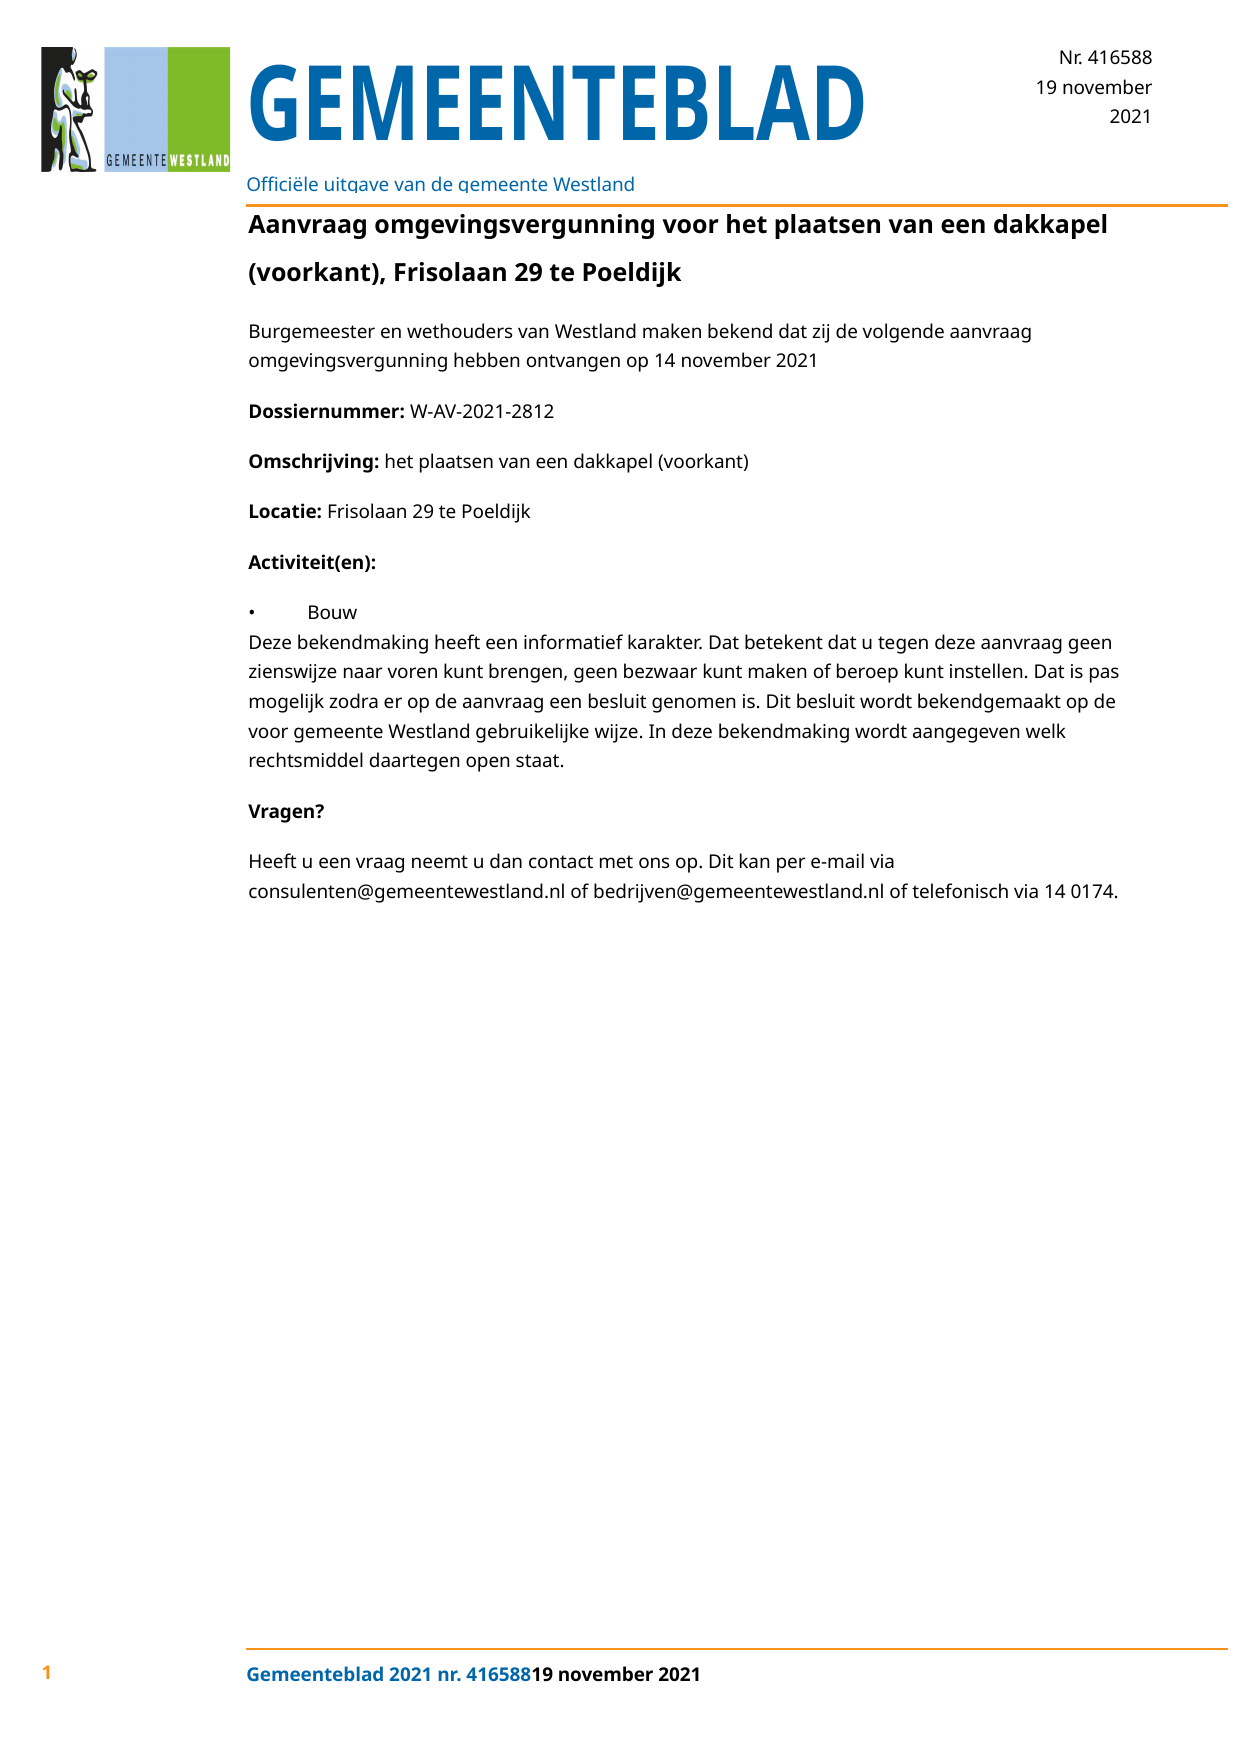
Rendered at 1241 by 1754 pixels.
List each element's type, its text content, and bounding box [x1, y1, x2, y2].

text Heeft u een vraag neemt u dan contact met ons op. Dit kan per e-mail via consulenten@gemeentewestland.nl of bedrijven@gemeentewestland.nl of telefonisch via 14 0174. [248, 848, 1152, 904]
text Deze bekendmaking heeft een informatief karakter. Dat betekent dat u tegen deze aanvraag geen zienswijze naar voren kunt brengen, geen bezwaar kunt maken of beroep kunt instellen. Dat is pas mogelijk zodra er op de aanvraag een besluit genomen is. Dit besluit wordt bekendgemaakt op de voor gemeente Westland gebruikelijke wijze. In deze bekendmaking wordt aangegeven welk rechtsmiddel daartegen open staat. [248, 629, 1152, 773]
text Dossiernummer: W-AV-2021-2812 [248, 398, 1152, 424]
list Bouw [248, 599, 1152, 625]
text Activiteit(en): [248, 549, 1152, 575]
text Vragen? [248, 798, 1152, 824]
picture [41, 47, 231, 172]
text Aanvraag omgevingsvergunning voor het plaatsen van een dakkapel (voorkant), Frisolaan 29 te Poeldijk [248, 207, 1152, 288]
text Locatie: Frisolaan 29 te Poeldijk [248, 499, 1152, 524]
text Omschrijving: het plaatsen van een dakkapel (voorkant) [248, 448, 1152, 474]
text Burgemeester en wethouders van Westland maken bekend dat zij de volgende aanvraag omgevingsvergunning hebben ontvangen op 14 november 2021 [248, 318, 1152, 373]
